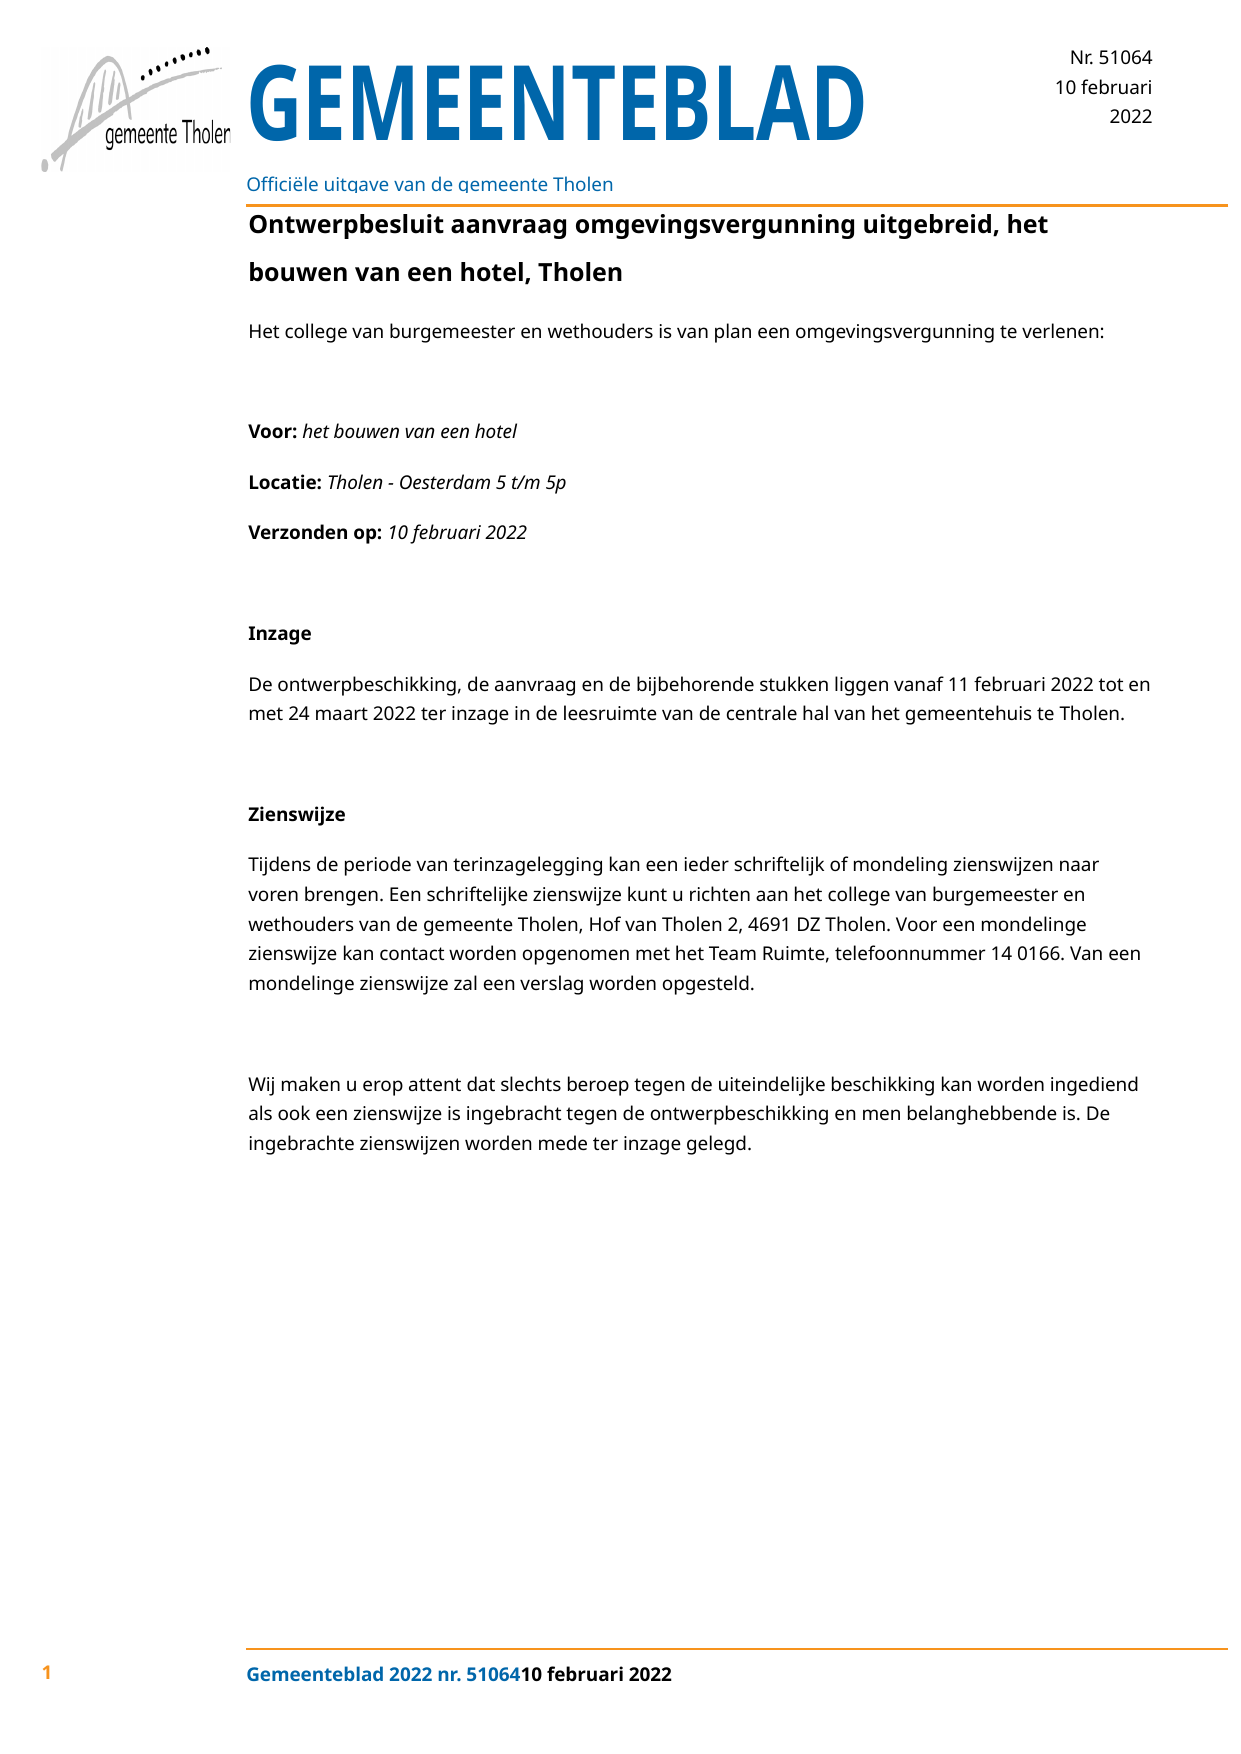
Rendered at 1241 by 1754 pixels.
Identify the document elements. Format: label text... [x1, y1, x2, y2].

text Verzonden op: 10 februari 2022 [248, 519, 1152, 545]
text Zienswijze [248, 801, 1152, 827]
picture [41, 47, 231, 172]
text Het college van burgemeester en wethouders is van plan een omgevingsvergunning te verlenen: [248, 318, 1152, 344]
text Wij maken u erop attent dat slechts beroep tegen de uiteindelijke beschikking kan worden ingediend als ook een zienswijze is ingebracht tegen de ontwerpbeschikking en men belanghebbende is. De ingebrachte zienswijzen worden mede ter inzage gelegd. [248, 1071, 1152, 1156]
text Tijdens de periode van terinzagelegging kan een ieder schriftelijk of mondeling zienswijzen naar voren brengen. Een schriftelijke zienswijze kunt u richten aan het college van burgemeester en wethouders van de gemeente Tholen, Hof van Tholen 2, 4691 DZ Tholen. Voor een mondelinge zienswijze kan contact worden opgenomen met het Team Ruimte, telefoonnummer 14 0166. Van een mondelinge zienswijze zal een verslag worden opgesteld. [248, 852, 1152, 996]
text Locatie: Tholen - Oesterdam 5 t/m 5p [248, 469, 1152, 495]
text Voor: het bouwen van een hotel [248, 419, 1152, 444]
text Ontwerpbesluit aanvraag omgevingsvergunning uitgebreid, het bouwen van een hotel, Tholen [248, 207, 1152, 288]
text Inzage [248, 620, 1152, 646]
text De ontwerpbeschikking, de aanvraag en de bijbehorende stukken liggen vanaf 11 februari 2022 tot en met 24 maart 2022 ter inzage in de leesruimte van de centrale hal van het gemeentehuis te Tholen. [248, 671, 1152, 726]
